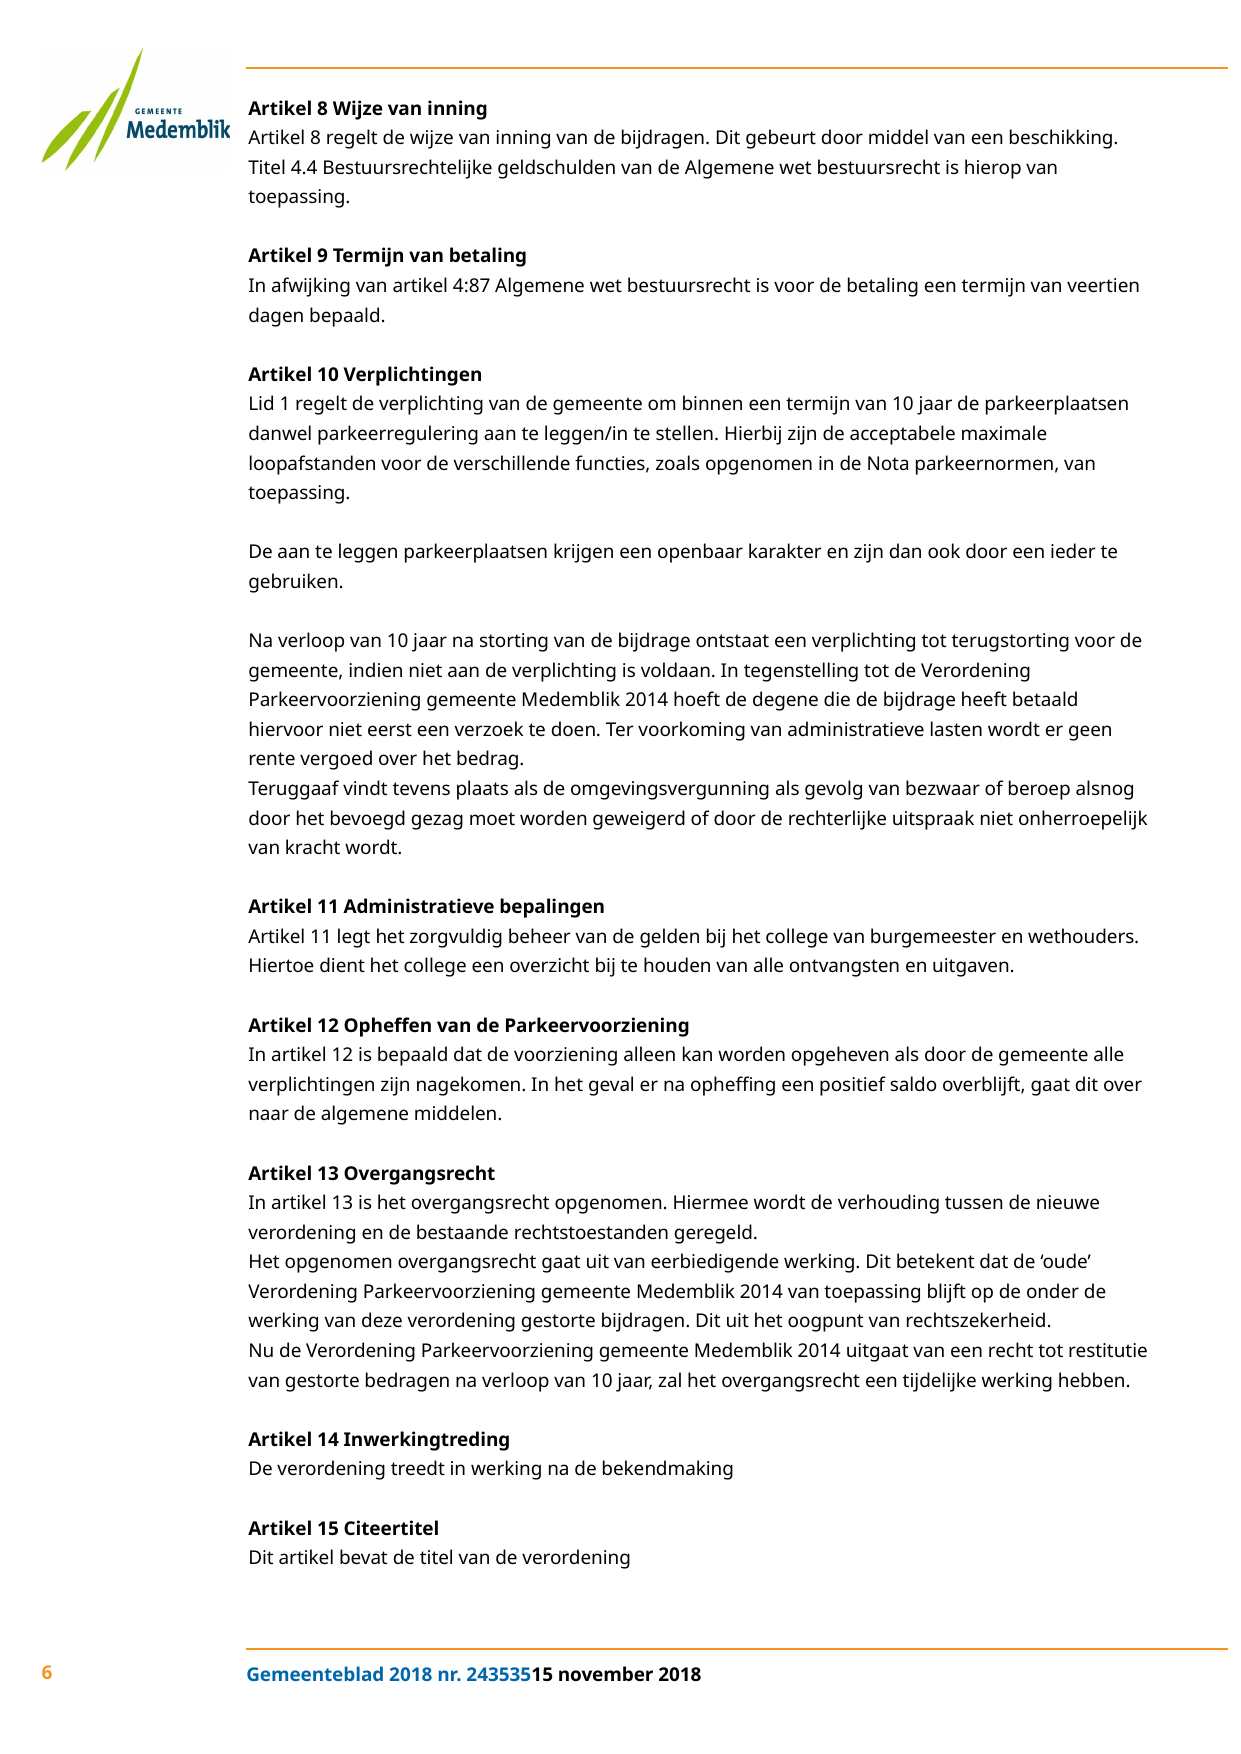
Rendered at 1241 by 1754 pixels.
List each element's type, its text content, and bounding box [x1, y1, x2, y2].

text In artikel 13 is het overgangsrecht opgenomen. Hiermee wordt de verhouding tussen de nieuwe verordening en de bestaande rechtstoestanden geregeld. [248, 1189, 1152, 1245]
text Artikel 13 Overgangsrecht [248, 1160, 1152, 1186]
text Artikel 8 regelt de wijze van inning van de bijdragen. Dit gebeurt door middel van een beschikking. Titel 4.4 Bestuursrechtelijke geldschulden van de Algemene wet bestuursrecht is hierop van toepassing. [248, 124, 1152, 209]
picture [41, 47, 231, 172]
text Dit artikel bevat de titel van de verordening [248, 1544, 1152, 1570]
text Artikel 9 Termijn van betaling [248, 243, 1152, 268]
text Artikel 11 legt het zorgvuldig beheer van de gelden bij het college van burgemeester en wethouders. Hiertoe dient het college een overzicht bij te houden van alle ontvangsten en uitgaven. [248, 923, 1152, 978]
text Artikel 11 Administratieve bepalingen [248, 893, 1152, 919]
text Lid 1 regelt de verplichting van de gemeente om binnen een termijn van 10 jaar de parkeerplaatsen danwel parkeerregulering aan te leggen/in te stellen. Hierbij zijn de acceptabele maximale loopafstanden voor de verschillende functies, zoals opgenomen in de Nota parkeernormen, van toepassing. [248, 391, 1152, 505]
text Na verloop van 10 jaar na storting van de bijdrage ontstaat een verplichting tot terugstorting voor de gemeente, indien niet aan de verplichting is voldaan. In tegenstelling tot de Verordening Parkeervoorziening gemeente Medemblik 2014 hoeft de degene die de bijdrage heeft betaald hiervoor niet eerst een verzoek te doen. Ter voorkoming van administratieve lasten wordt er geen rente vergoed over het bedrag. [248, 627, 1152, 771]
text De aan te leggen parkeerplaatsen krijgen een openbaar karakter en zijn dan ook door een ieder te gebruiken. [248, 538, 1152, 594]
text Artikel 10 Verplichtingen [248, 361, 1152, 387]
text In afwijking van artikel 4:87 Algemene wet bestuursrecht is voor de betaling een termijn van veertien dagen bepaald. [248, 272, 1152, 328]
text Het opgenomen overgangsrecht gaat uit van eerbiedigende werking. Dit betekent dat de ‘oude’ Verordening Parkeervoorziening gemeente Medemblik 2014 van toepassing blijft op de onder de werking van deze verordening gestorte bijdragen. Dit uit het oogpunt van rechtszekerheid. [248, 1248, 1152, 1333]
text Artikel 12 Opheffen van de Parkeervoorziening [248, 1012, 1152, 1038]
text De verordening treedt in werking na de bekendmaking [248, 1456, 1152, 1481]
text Artikel 14 Inwerkingtreding [248, 1426, 1152, 1452]
text Artikel 15 Citeertitel [248, 1515, 1152, 1541]
text Teruggaaf vindt tevens plaats als de omgevingsvergunning als gevolg van bezwaar of beroep alsnog door het bevoegd gezag moet worden geweigerd of door de rechterlijke uitspraak niet onherroepelijk van kracht wordt. [248, 775, 1152, 860]
text In artikel 12 is bepaald dat de voorziening alleen kan worden opgeheven als door de gemeente alle verplichtingen zijn nagekomen. In het geval er na opheffing een positief saldo overblijft, gaat dit over naar de algemene middelen. [248, 1041, 1152, 1126]
text Nu de Verordening Parkeervoorziening gemeente Medemblik 2014 uitgaat van een recht tot restitutie van gestorte bedragen na verloop van 10 jaar, zal het overgangsrecht een tijdelijke werking hebben. [248, 1337, 1152, 1393]
text Artikel 8 Wijze van inning [248, 95, 1152, 121]
